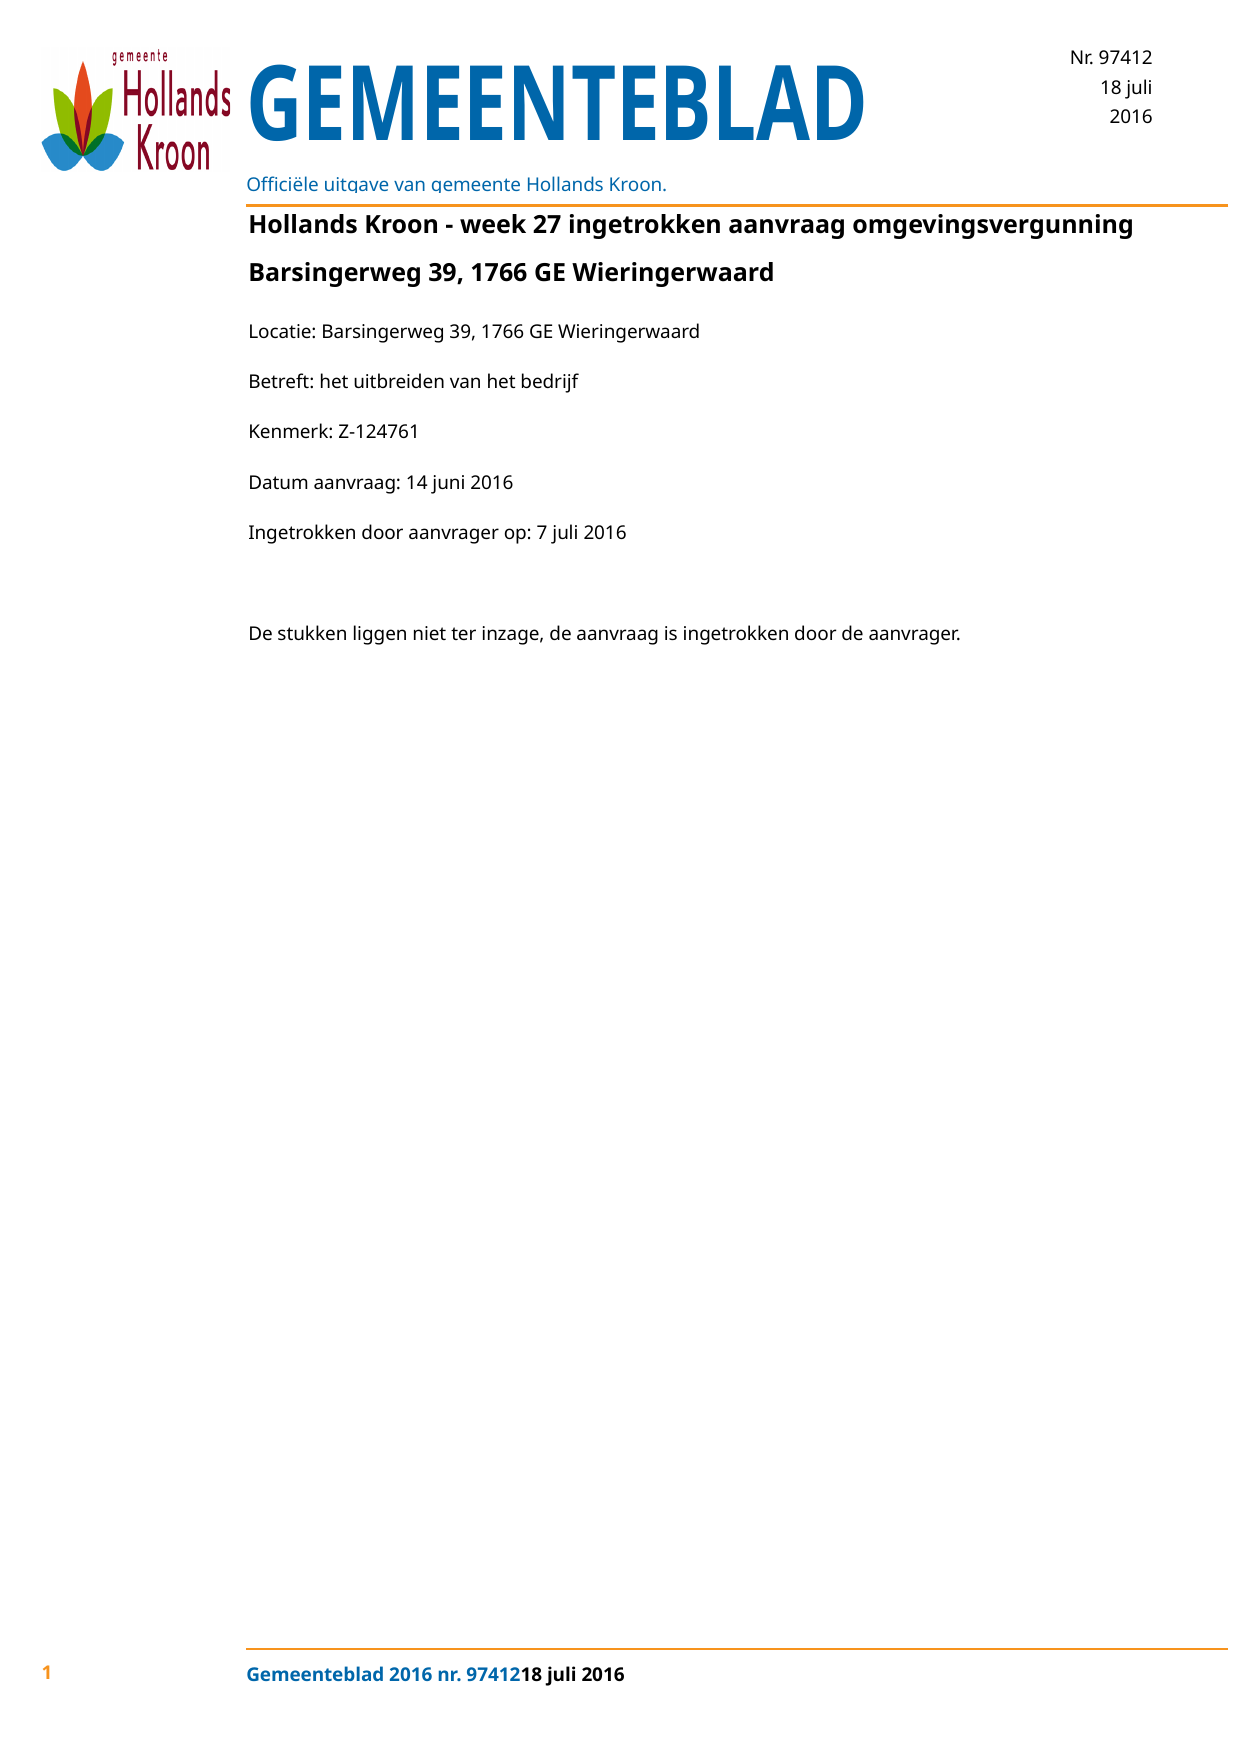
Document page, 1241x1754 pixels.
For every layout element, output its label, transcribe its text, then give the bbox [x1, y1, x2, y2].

text Betreft: het uitbreiden van het bedrijf [248, 368, 1152, 394]
picture [41, 47, 231, 172]
text Datum aanvraag: 14 juni 2016 [248, 469, 1152, 495]
text Locatie: Barsingerweg 39, 1766 GE Wieringerwaard [248, 318, 1152, 344]
text De stukken liggen niet ter inzage, de aanvraag is ingetrokken door de aanvrager. [248, 620, 1152, 646]
text Ingetrokken door aanvrager op: 7 juli 2016 [248, 519, 1152, 545]
text Kenmerk: Z-124761 [248, 419, 1152, 444]
text Hollands Kroon - week 27 ingetrokken aanvraag omgevingsvergunning Barsingerweg 39, 1766 GE Wieringerwaard [248, 207, 1152, 288]
